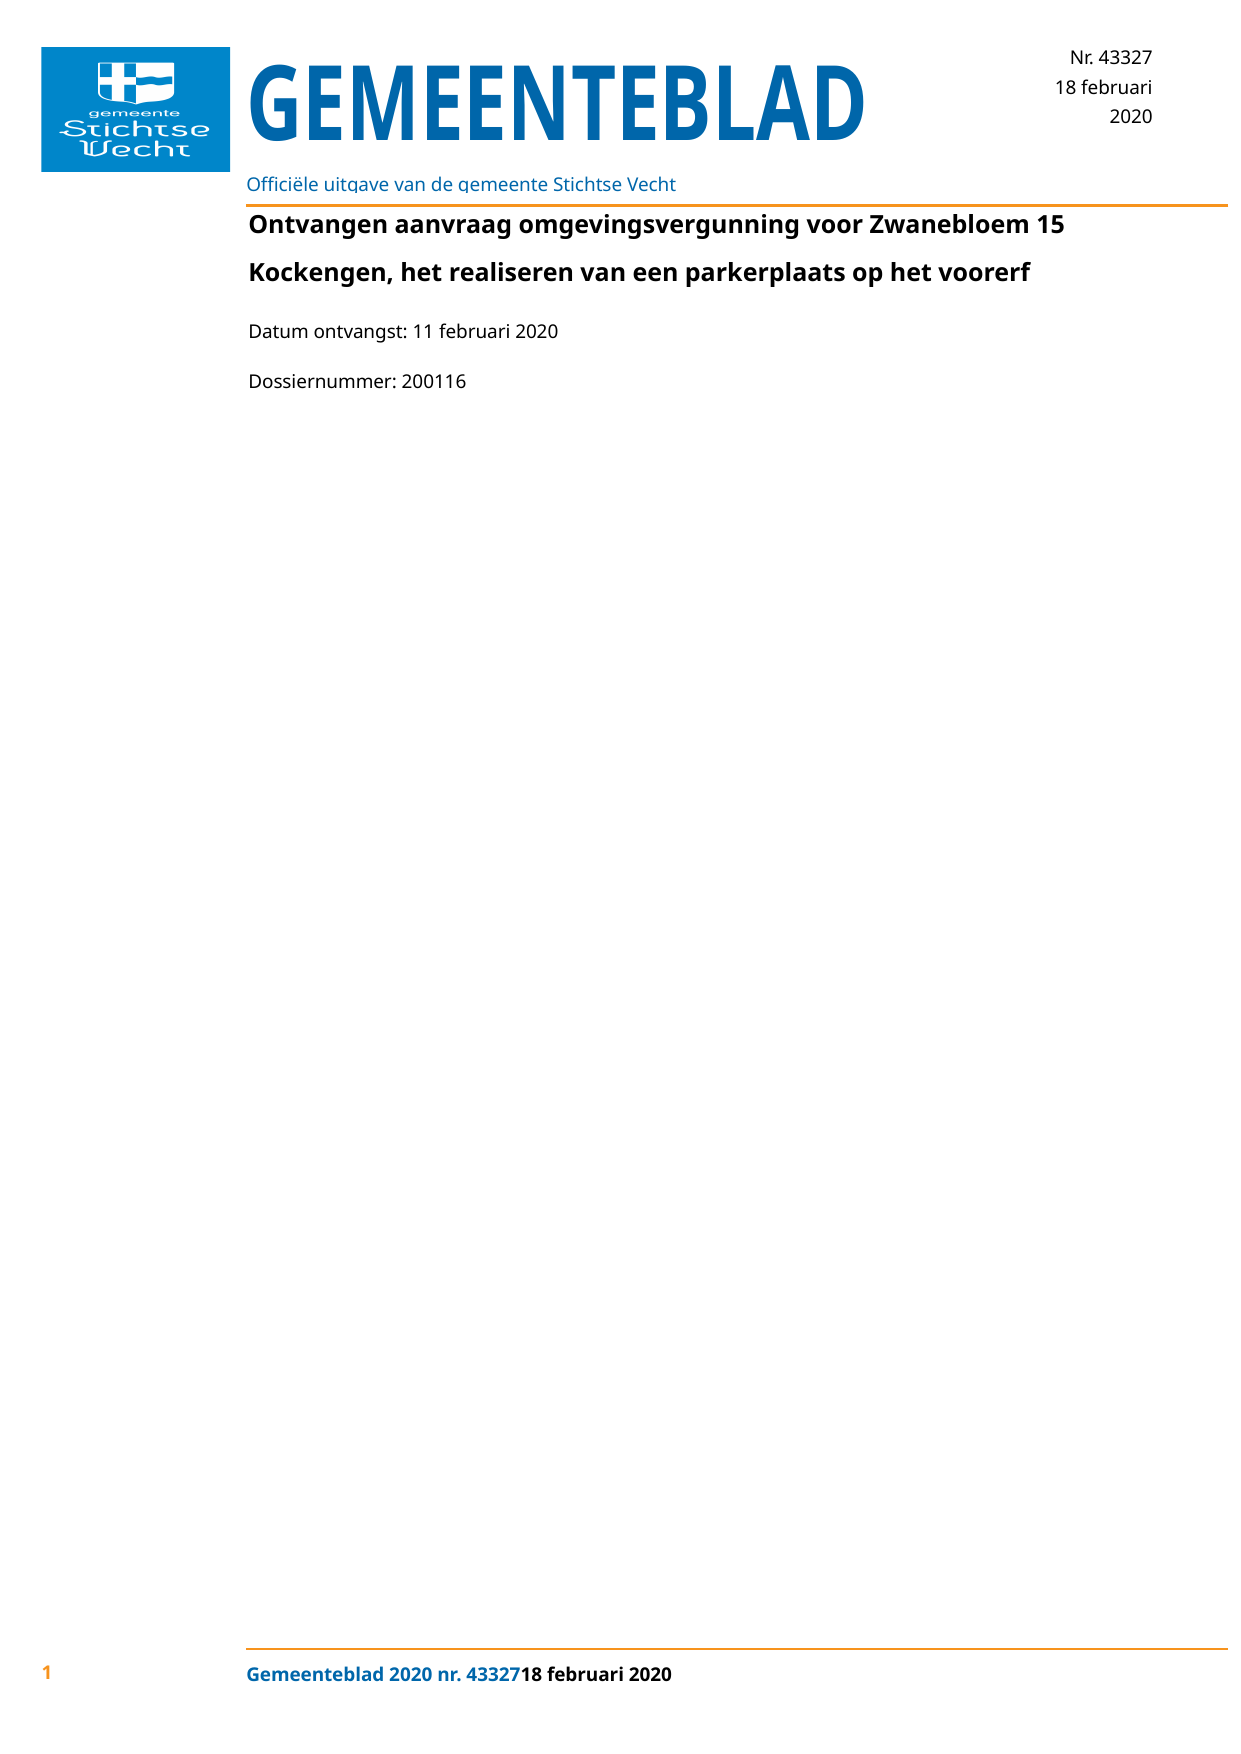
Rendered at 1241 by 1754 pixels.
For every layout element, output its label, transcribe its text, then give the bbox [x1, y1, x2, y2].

text Ontvangen aanvraag omgevingsvergunning voor Zwanebloem 15 Kockengen, het realiseren van een parkerplaats op het voorerf [248, 207, 1152, 288]
picture [99, 63, 135, 101]
text Datum ontvangst: 11 februari 2020 [248, 318, 1152, 344]
text Dossiernummer: 200116 [248, 368, 1152, 394]
picture [137, 63, 174, 103]
